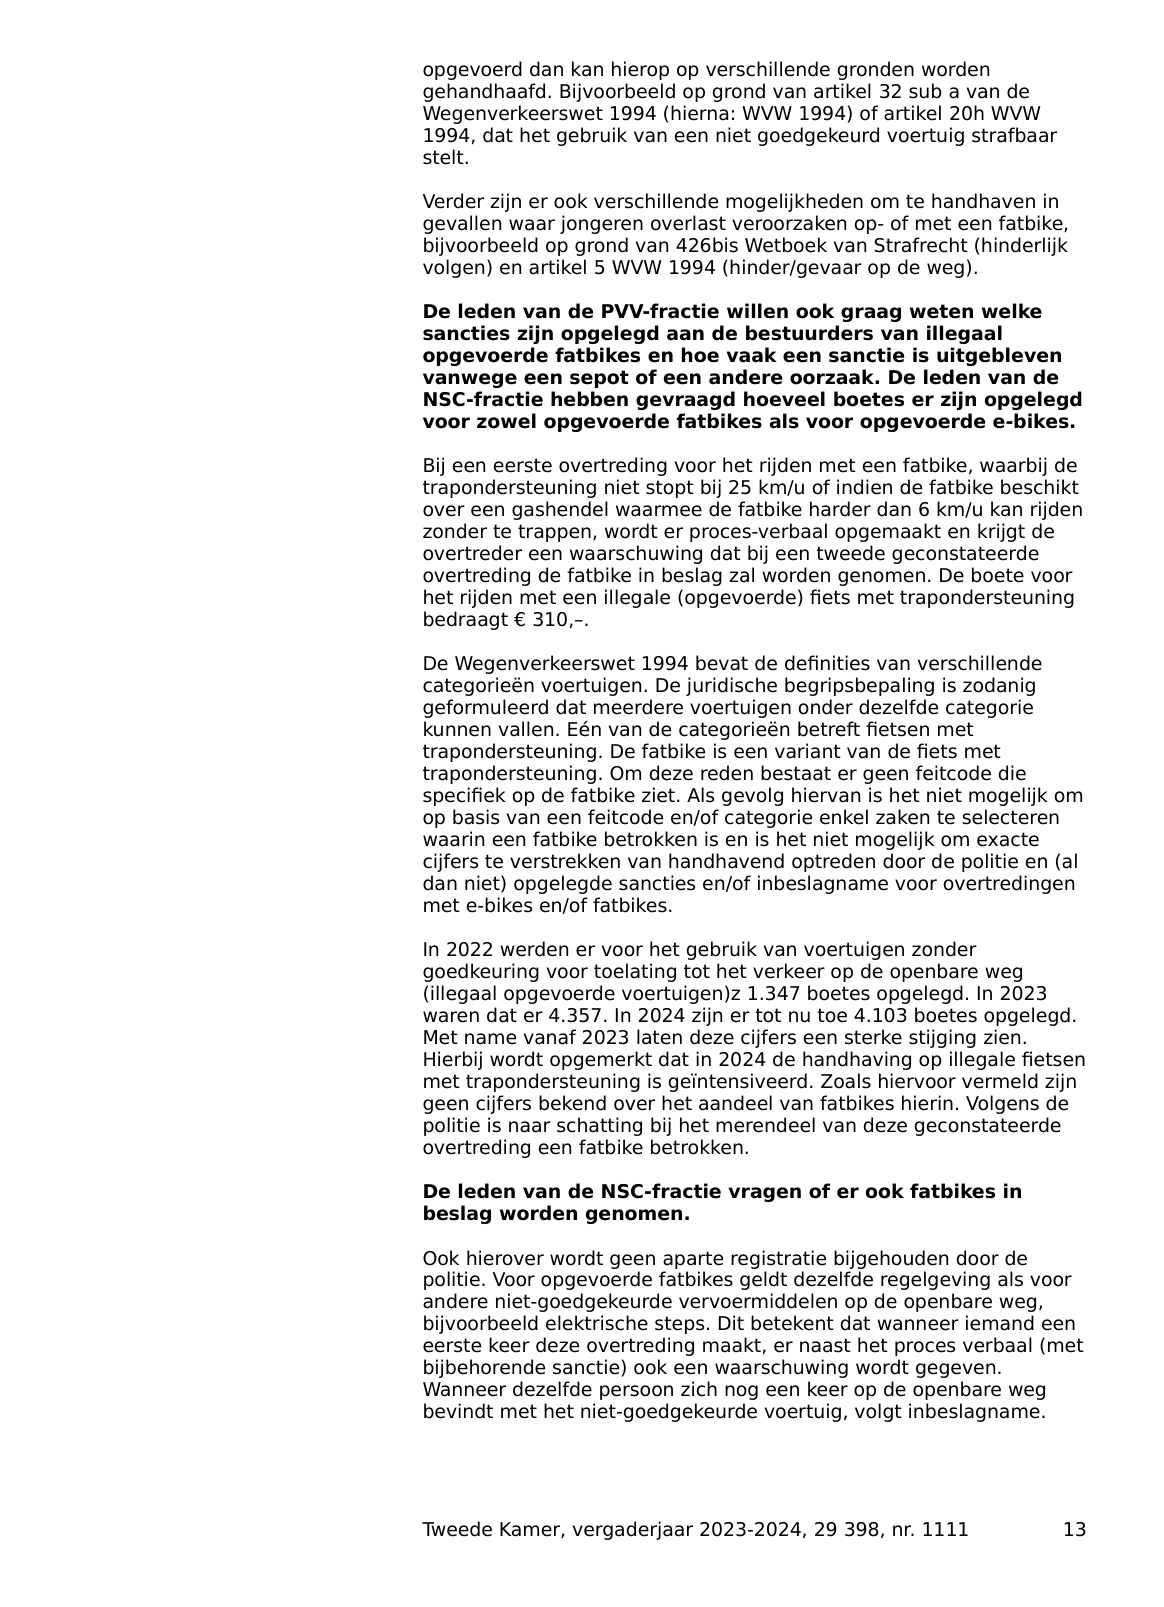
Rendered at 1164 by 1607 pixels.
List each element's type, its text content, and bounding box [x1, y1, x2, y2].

text De Wegenverkeerswet 1994 bevat de definities van verschillende categorieën voertuigen. De juridische begripsbepaling is zodanig geformuleerd dat meerdere voertuigen onder dezelfde categorie kunnen vallen. Eén van de categorieën betreft fietsen met trapondersteuning. De fatbike is een variant van de fiets met trapondersteuning. Om deze reden bestaat er geen feitcode die specifiek op de fatbike ziet. Als gevolg hiervan is het niet mogelijk om op basis van een feitcode en/of categorie enkel zaken te selecteren waarin een fatbike betrokken is en is het niet mogelijk om exacte cijfers te verstrekken van handhavend optreden door de politie en (al dan niet) opgelegde sancties en/of inbeslagname voor overtredingen met e-bikes en/of fatbikes. [422, 653, 1087, 917]
text Verder zijn er ook verschillende mogelijkheden om te handhaven in gevallen waar jongeren overlast veroorzaken op- of met een fatbike, bijvoorbeeld op grond van 426bis Wetboek van Strafrecht (hinderlijk volgen) en artikel 5 WVW 1994 (hinder/gevaar op de weg). [422, 191, 1087, 279]
text Bij een eerste overtreding voor het rijden met een fatbike, waarbij de trapondersteuning niet stopt bij 25 km/u of indien de fatbike beschikt over een gashendel waarmee de fatbike harder dan 6 km/u kan rijden zonder te trappen, wordt er proces-verbaal opgemaakt en krijgt de overtreder een waarschuwing dat bij een tweede geconstateerde overtreding de fatbike in beslag zal worden genomen. De boete voor het rijden met een illegale (opgevoerde) fiets met trapondersteuning bedraagt € 310,–. [422, 455, 1087, 631]
text opgevoerd dan kan hierop op verschillende gronden worden gehandhaafd. Bijvoorbeeld op grond van artikel 32 sub a van de Wegenverkeerswet 1994 (hierna: WVW 1994) of artikel 20h WVW 1994, dat het gebruik van een niet goedgekeurd voertuig strafbaar stelt. [422, 59, 1087, 169]
text In 2022 werden er voor het gebruik van voertuigen zonder goedkeuring voor toelating tot het verkeer op de openbare weg (illegaal opgevoerde voertuigen)z 1.347 boetes opgelegd. In 2023 waren dat er 4.357. In 2024 zijn er tot nu toe 4.103 boetes opgelegd. Met name vanaf 2023 laten deze cijfers een sterke stijging zien. Hierbij wordt opgemerkt dat in 2024 de handhaving op illegale fietsen met trapondersteuning is geïntensiveerd. Zoals hiervoor vermeld zijn geen cijfers bekend over het aandeel van fatbikes hierin. Volgens de politie is naar schatting bij het merendeel van deze geconstateerde overtreding een fatbike betrokken. [422, 939, 1087, 1159]
text De leden van de PVV-fractie willen ook graag weten welke sancties zijn opgelegd aan de bestuurders van illegaal opgevoerde fatbikes en hoe vaak een sanctie is uitgebleven vanwege een sepot of een andere oorzaak. De leden van de NSC-fractie hebben gevraagd hoeveel boetes er zijn opgelegd voor zowel opgevoerde fatbikes als voor opgevoerde e-bikes. [422, 301, 1087, 433]
text De leden van de NSC-fractie vragen of er ook fatbikes in beslag worden genomen. [422, 1181, 1087, 1225]
text Ook hierover wordt geen aparte registratie bijgehouden door de politie. Voor opgevoerde fatbikes geldt dezelfde regelgeving als voor andere niet-goedgekeurde vervoermiddelen op de openbare weg, bijvoorbeeld elektrische steps. Dit betekent dat wanneer iemand een eerste keer deze overtreding maakt, er naast het proces verbaal (met bijbehorende sanctie) ook een waarschuwing wordt gegeven. Wanneer dezelfde persoon zich nog een keer op de openbare weg bevindt met het niet-goedgekeurde voertuig, volgt inbeslagname. [422, 1247, 1087, 1423]
